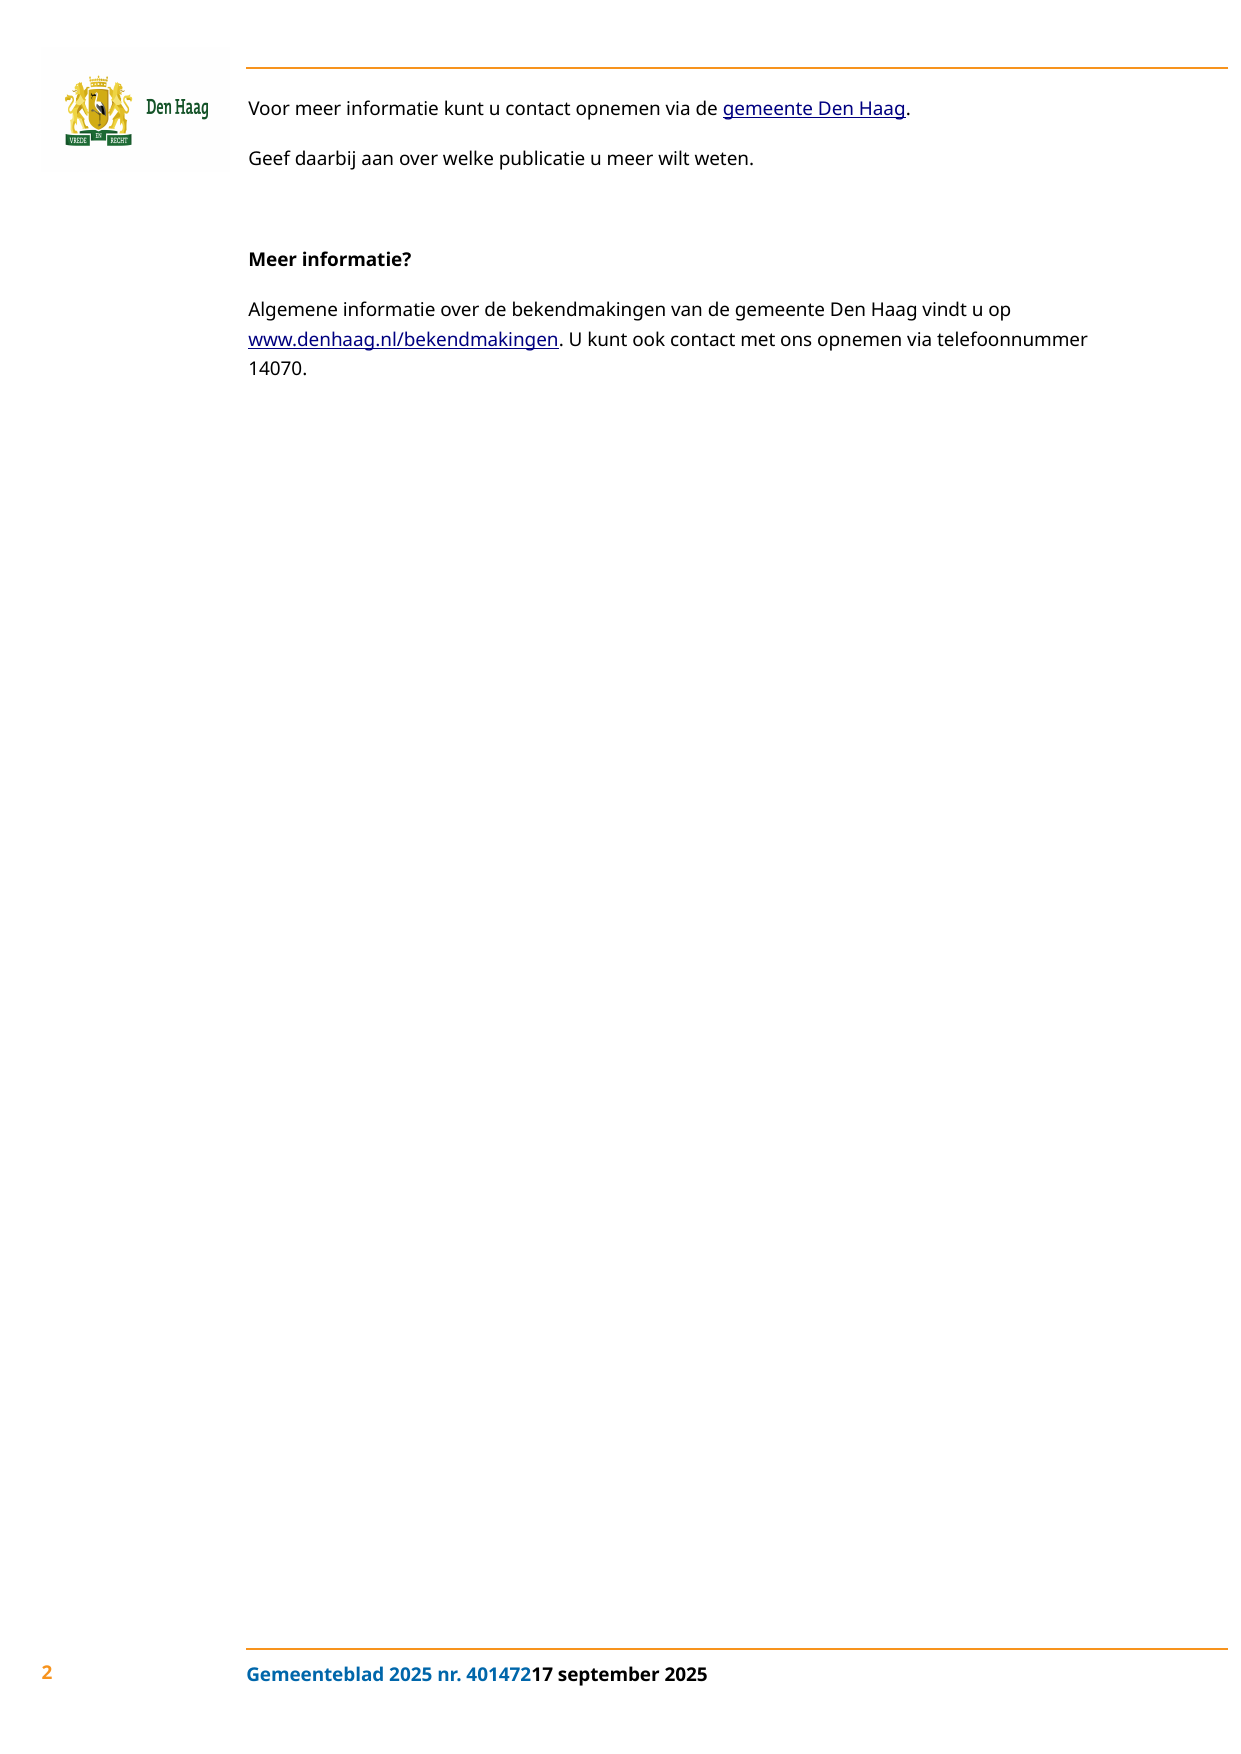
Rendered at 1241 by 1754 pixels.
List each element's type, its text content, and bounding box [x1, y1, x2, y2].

text Voor meer informatie kunt u contact opnemen via de gemeente Den Haag. [248, 95, 1152, 121]
picture [41, 47, 231, 172]
text Geef daarbij aan over welke publicatie u meer wilt weten. [248, 145, 1152, 171]
text Meer informatie? [248, 246, 1152, 272]
text Algemene informatie over de bekendmakingen van de gemeente Den Haag vindt u op www.denhaag.nl/bekendmakingen. U kunt ook contact met ons opnemen via telefoonnummer 14070. [248, 296, 1152, 381]
